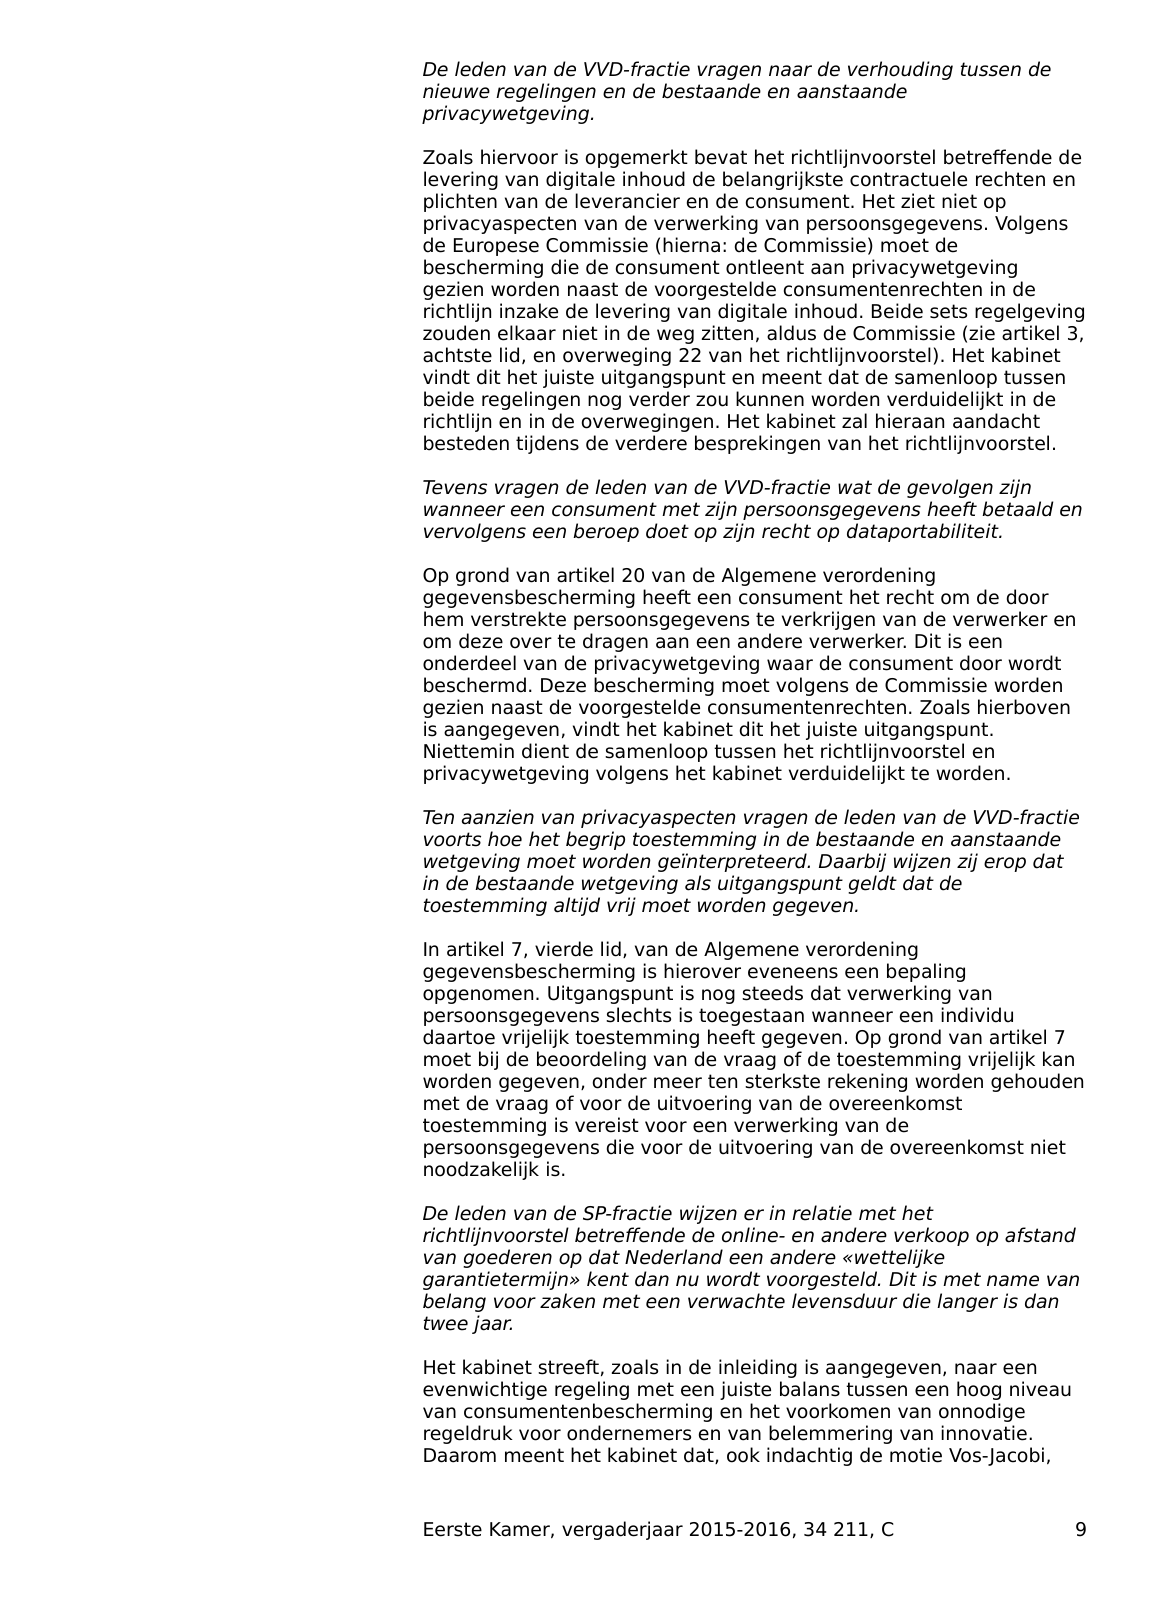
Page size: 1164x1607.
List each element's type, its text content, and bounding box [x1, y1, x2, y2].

text Zoals hiervoor is opgemerkt bevat het richtlijnvoorstel betreffende de levering van digitale inhoud de belangrijkste contractuele rechten en plichten van de leverancier en de consument. Het ziet niet op privacyaspecten van de verwerking van persoonsgegevens. Volgens de Europese Commissie (hierna: de Commissie) moet de bescherming die de consument ontleent aan privacywetgeving gezien worden naast de voorgestelde consumentenrechten in de richtlijn inzake de levering van digitale inhoud. Beide sets regelgeving zouden elkaar niet in de weg zitten, aldus de Commissie (zie artikel 3, achtste lid, en overweging 22 van het richtlijnvoorstel). Het kabinet vindt dit het juiste uitgangspunt en meent dat de samenloop tussen beide regelingen nog verder zou kunnen worden verduidelijkt in de richtlijn en in de overwegingen. Het kabinet zal hieraan aandacht besteden tijdens de verdere besprekingen van het richtlijnvoorstel. [422, 147, 1087, 455]
text De leden van de SP-fractie wijzen er in relatie met het richtlijnvoorstel betreffende de online- en andere verkoop op afstand van goederen op dat Nederland een andere «wettelijke garantietermijn» kent dan nu wordt voorgesteld. Dit is met name van belang voor zaken met een verwachte levensduur die langer is dan twee jaar. [422, 1203, 1087, 1335]
text De leden van de VVD-fractie vragen naar de verhouding tussen de nieuwe regelingen en de bestaande en aanstaande privacywetgeving. [422, 59, 1087, 125]
text Op grond van artikel 20 van de Algemene verordening gegevensbescherming heeft een consument het recht om de door hem verstrekte persoonsgegevens te verkrijgen van de verwerker en om deze over te dragen aan een andere verwerker. Dit is een onderdeel van de privacywetgeving waar de consument door wordt beschermd. Deze bescherming moet volgens de Commissie worden gezien naast de voorgestelde consumentenrechten. Zoals hierboven is aangegeven, vindt het kabinet dit het juiste uitgangspunt. Niettemin dient de samenloop tussen het richtlijnvoorstel en privacywetgeving volgens het kabinet verduidelijkt te worden. [422, 565, 1087, 785]
text In artikel 7, vierde lid, van de Algemene verordening gegevensbescherming is hierover eveneens een bepaling opgenomen. Uitgangspunt is nog steeds dat verwerking van persoonsgegevens slechts is toegestaan wanneer een individu daartoe vrijelijk toestemming heeft gegeven. Op grond van artikel 7 moet bij de beoordeling van de vraag of de toestemming vrijelijk kan worden gegeven, onder meer ten sterkste rekening worden gehouden met de vraag of voor de uitvoering van de overeenkomst toestemming is vereist voor een verwerking van de persoonsgegevens die voor de uitvoering van de overeenkomst niet noodzakelijk is. [422, 939, 1087, 1181]
text Tevens vragen de leden van de VVD-fractie wat de gevolgen zijn wanneer een consument met zijn persoonsgegevens heeft betaald en vervolgens een beroep doet op zijn recht op dataportabiliteit. [422, 477, 1087, 543]
text Het kabinet streeft, zoals in de inleiding is aangegeven, naar een evenwichtige regeling met een juiste balans tussen een hoog niveau van consumentenbescherming en het voorkomen van onnodige regeldruk voor ondernemers en van belemmering van innovatie. Daarom meent het kabinet dat, ook indachtig de motie Vos-Jacobi, [422, 1357, 1087, 1467]
text Ten aanzien van privacyaspecten vragen de leden van de VVD-fractie voorts hoe het begrip toestemming in de bestaande en aanstaande wetgeving moet worden geïnterpreteerd. Daarbij wijzen zij erop dat in de bestaande wetgeving als uitgangspunt geldt dat de toestemming altijd vrij moet worden gegeven. [422, 807, 1087, 917]
